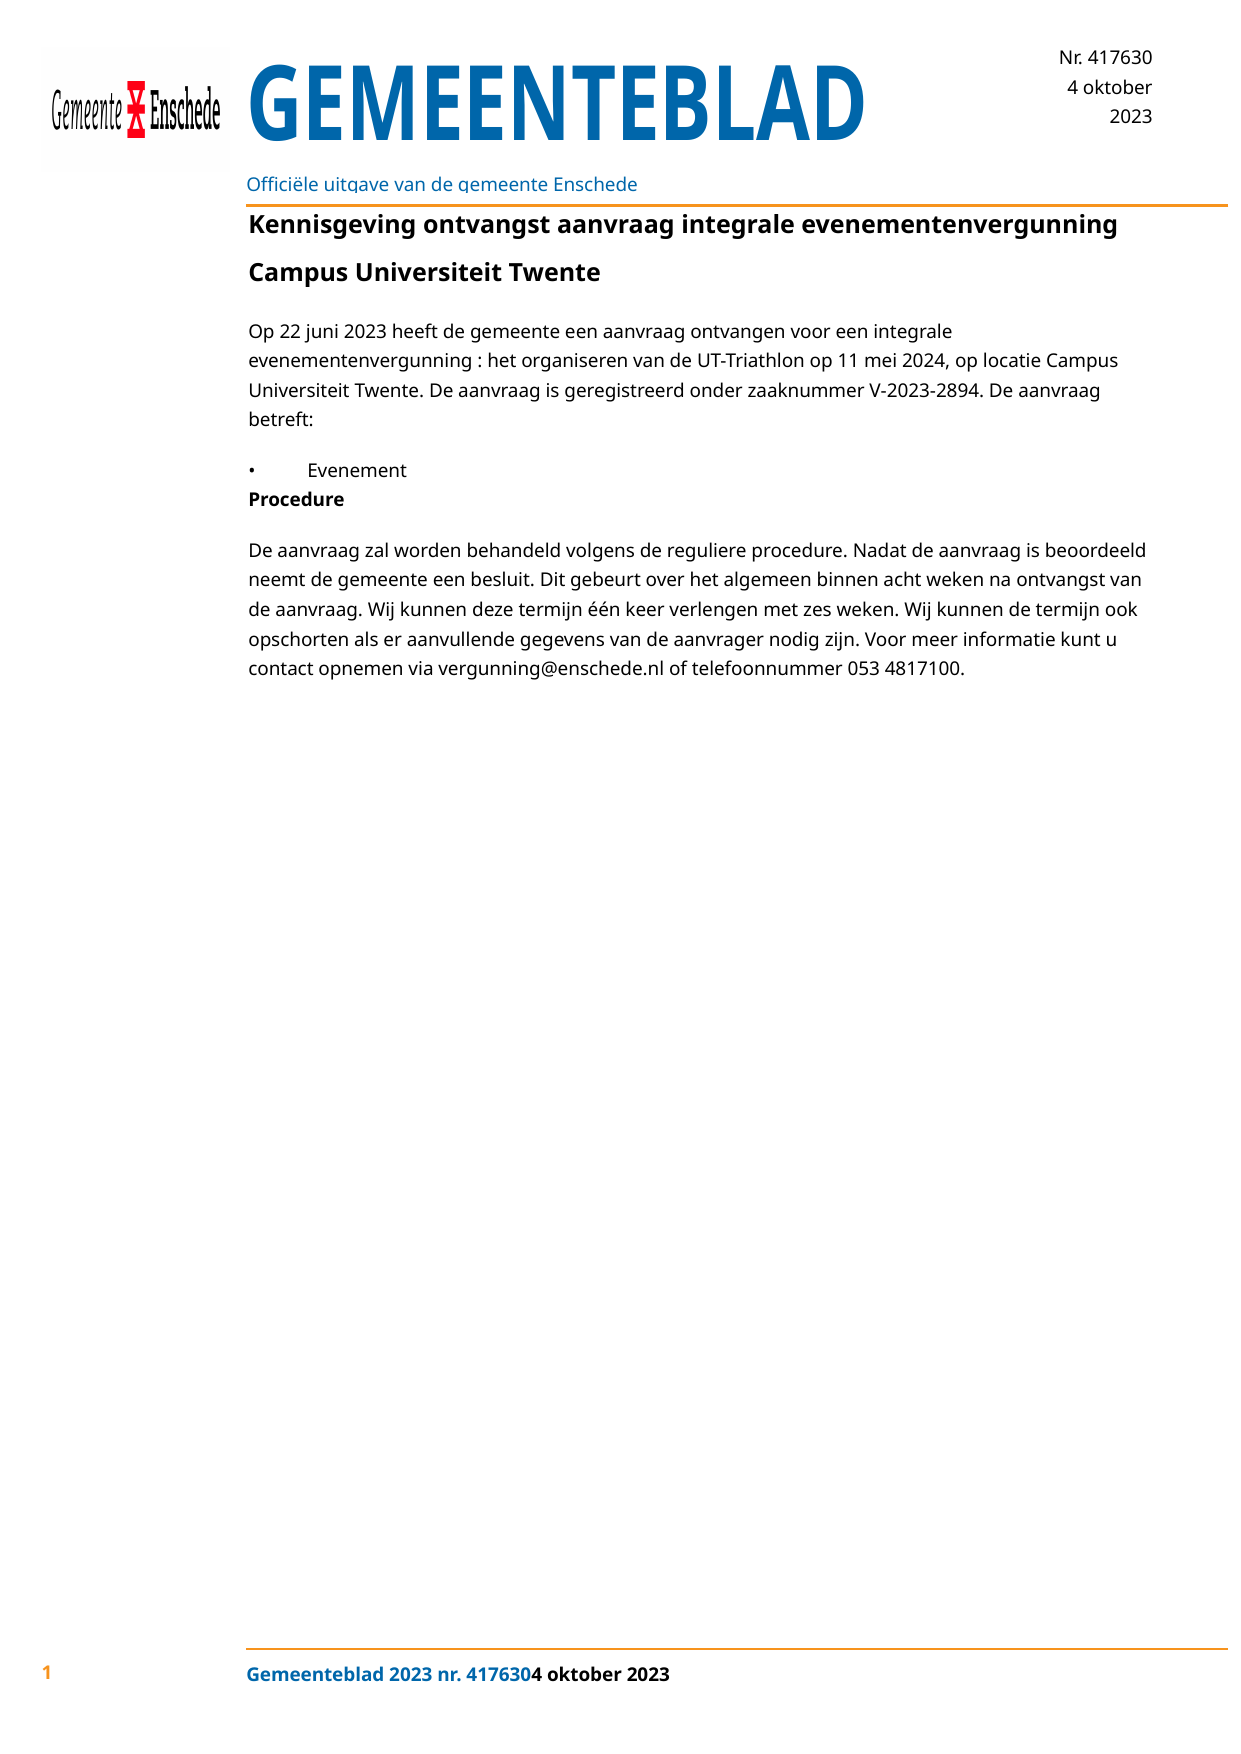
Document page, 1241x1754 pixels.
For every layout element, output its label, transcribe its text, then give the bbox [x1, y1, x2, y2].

list Evenement [248, 457, 1152, 483]
picture [41, 47, 231, 172]
text De aanvraag zal worden behandeld volgens de reguliere procedure. Nadat de aanvraag is beoordeeld neemt de gemeente een besluit. Dit gebeurt over het algemeen binnen acht weken na ontvangst van de aanvraag. Wij kunnen deze termijn één keer verlengen met zes weken. Wij kunnen de termijn ook opschorten als er aanvullende gegevens van de aanvrager nodig zijn. Voor meer informatie kunt u contact opnemen via vergunning@enschede.nl of telefoonnummer 053 4817100. [248, 537, 1152, 681]
text Kennisgeving ontvangst aanvraag integrale evenementenvergunning Campus Universiteit Twente [248, 207, 1152, 288]
text Procedure [248, 487, 1152, 512]
text Op 22 juni 2023 heeft de gemeente een aanvraag ontvangen voor een integrale evenementenvergunning : het organiseren van de UT-Triathlon op 11 mei 2024, op locatie Campus Universiteit Twente. De aanvraag is geregistreerd onder zaaknummer V-2023-2894. De aanvraag betreft: [248, 318, 1152, 432]
